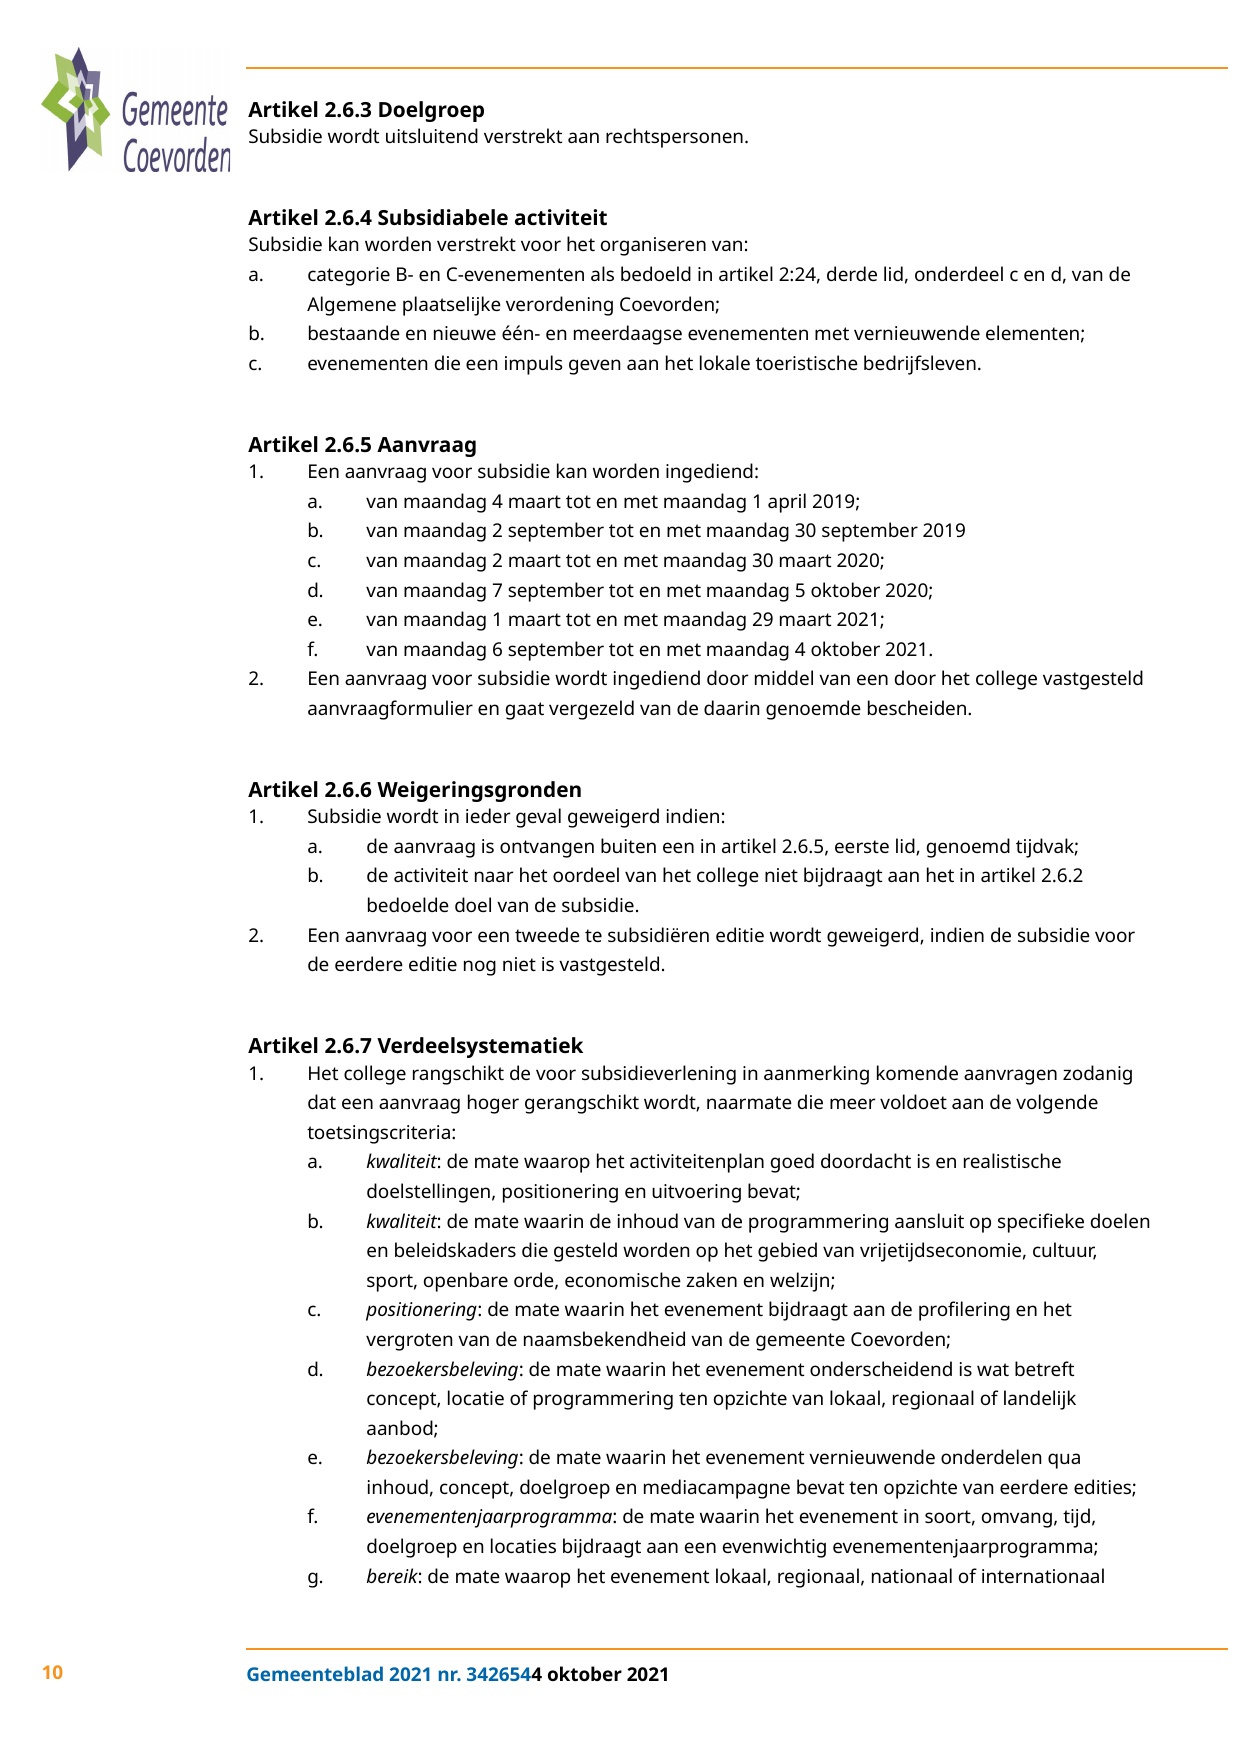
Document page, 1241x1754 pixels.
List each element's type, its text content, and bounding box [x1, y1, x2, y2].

list bezoekersbeleving: de mate waarin het evenement onderscheidend is wat betreft concept, locatie of programmering ten opzichte van lokaal, regionaal of landelijk aanbod; [307, 1356, 1152, 1441]
list bezoekersbeleving: de mate waarin het evenement vernieuwende onderdelen qua inhoud, concept, doelgroep en mediacampagne bevat ten opzichte van eerdere edities; [307, 1444, 1152, 1500]
list kwaliteit: de mate waarin de inhoud van de programmering aansluit op specifieke doelen en beleidskaders die gesteld worden op het gebied van vrijetijdseconomie, cultuur, sport, openbare orde, economische zaken en welzijn; [307, 1208, 1152, 1293]
list bereik: de mate waarop het evenement lokaal, regionaal, nationaal of internationaal [307, 1563, 1152, 1588]
text Artikel 2.6.4 Subsidiabele activiteit [248, 203, 1152, 232]
picture [41, 47, 231, 172]
text Artikel 2.6.3 Doelgroep [248, 95, 1152, 123]
list van maandag 2 september tot en met maandag 30 september 2019 [307, 518, 1152, 543]
list van maandag 6 september tot en met maandag 4 oktober 2021. [307, 636, 1152, 662]
list evenementenjaarprogramma: de mate waarin het evenement in soort, omvang, tijd, doelgroep en locaties bijdraagt aan een evenwichtig evenementenjaarprogramma; [307, 1504, 1152, 1559]
text Artikel 2.6.7 Verdeelsystematiek [248, 1031, 1152, 1060]
list van maandag 7 september tot en met maandag 5 oktober 2020; [307, 577, 1152, 602]
text Artikel 2.6.6 Weigeringsgronden [248, 775, 1152, 803]
list van maandag 1 maart tot en met maandag 29 maart 2021; [307, 606, 1152, 632]
text Subsidie kan worden verstrekt voor het organiseren van: [248, 232, 1152, 257]
list Subsidie wordt in ieder geval geweigerd indien: [248, 803, 1152, 829]
list van maandag 2 maart tot en met maandag 30 maart 2020; [307, 547, 1152, 573]
list de aanvraag is ontvangen buiten een in artikel 2.6.5, eerste lid, genoemd tijdvak; [307, 833, 1152, 859]
list Een aanvraag voor subsidie kan worden ingediend: [248, 458, 1152, 484]
list positionering: de mate waarin het evenement bijdraagt aan de profilering en het vergroten van de naamsbekendheid van de gemeente Coevorden; [307, 1297, 1152, 1352]
list Het college rangschikt de voor subsidieverlening in aanmerking komende aanvragen zodanig dat een aanvraag hoger gerangschikt wordt, naarmate die meer voldoet aan de volgende toetsingscriteria: [248, 1060, 1152, 1145]
list Een aanvraag voor subsidie wordt ingediend door middel van een door het college vastgesteld aanvraagformulier en gaat vergezeld van de daarin genoemde bescheiden. [248, 666, 1152, 721]
text Subsidie wordt uitsluitend verstrekt aan rechtspersonen. [248, 123, 1152, 149]
list de activiteit naar het oordeel van het college niet bijdraagt aan het in artikel 2.6.2 bedoelde doel van de subsidie. [307, 863, 1152, 918]
list evenementen die een impuls geven aan het lokale toeristische bedrijfsleven. [248, 350, 1152, 376]
list categorie B- en C-evenementen als bedoeld in artikel 2:24, derde lid, onderdeel c en d, van de Algemene plaatselijke verordening Coevorden; [248, 261, 1152, 317]
list kwaliteit: de mate waarop het activiteitenplan goed doordacht is en realistische doelstellingen, positionering en uitvoering bevat; [307, 1149, 1152, 1204]
list bestaande en nieuwe één- en meerdaagse evenementen met vernieuwende elementen; [248, 320, 1152, 346]
list van maandag 4 maart tot en met maandag 1 april 2019; [307, 488, 1152, 514]
text Artikel 2.6.5 Aanvraag [248, 430, 1152, 458]
list Een aanvraag voor een tweede te subsidiëren editie wordt geweigerd, indien de subsidie voor de eerdere editie nog niet is vastgesteld. [248, 922, 1152, 977]
